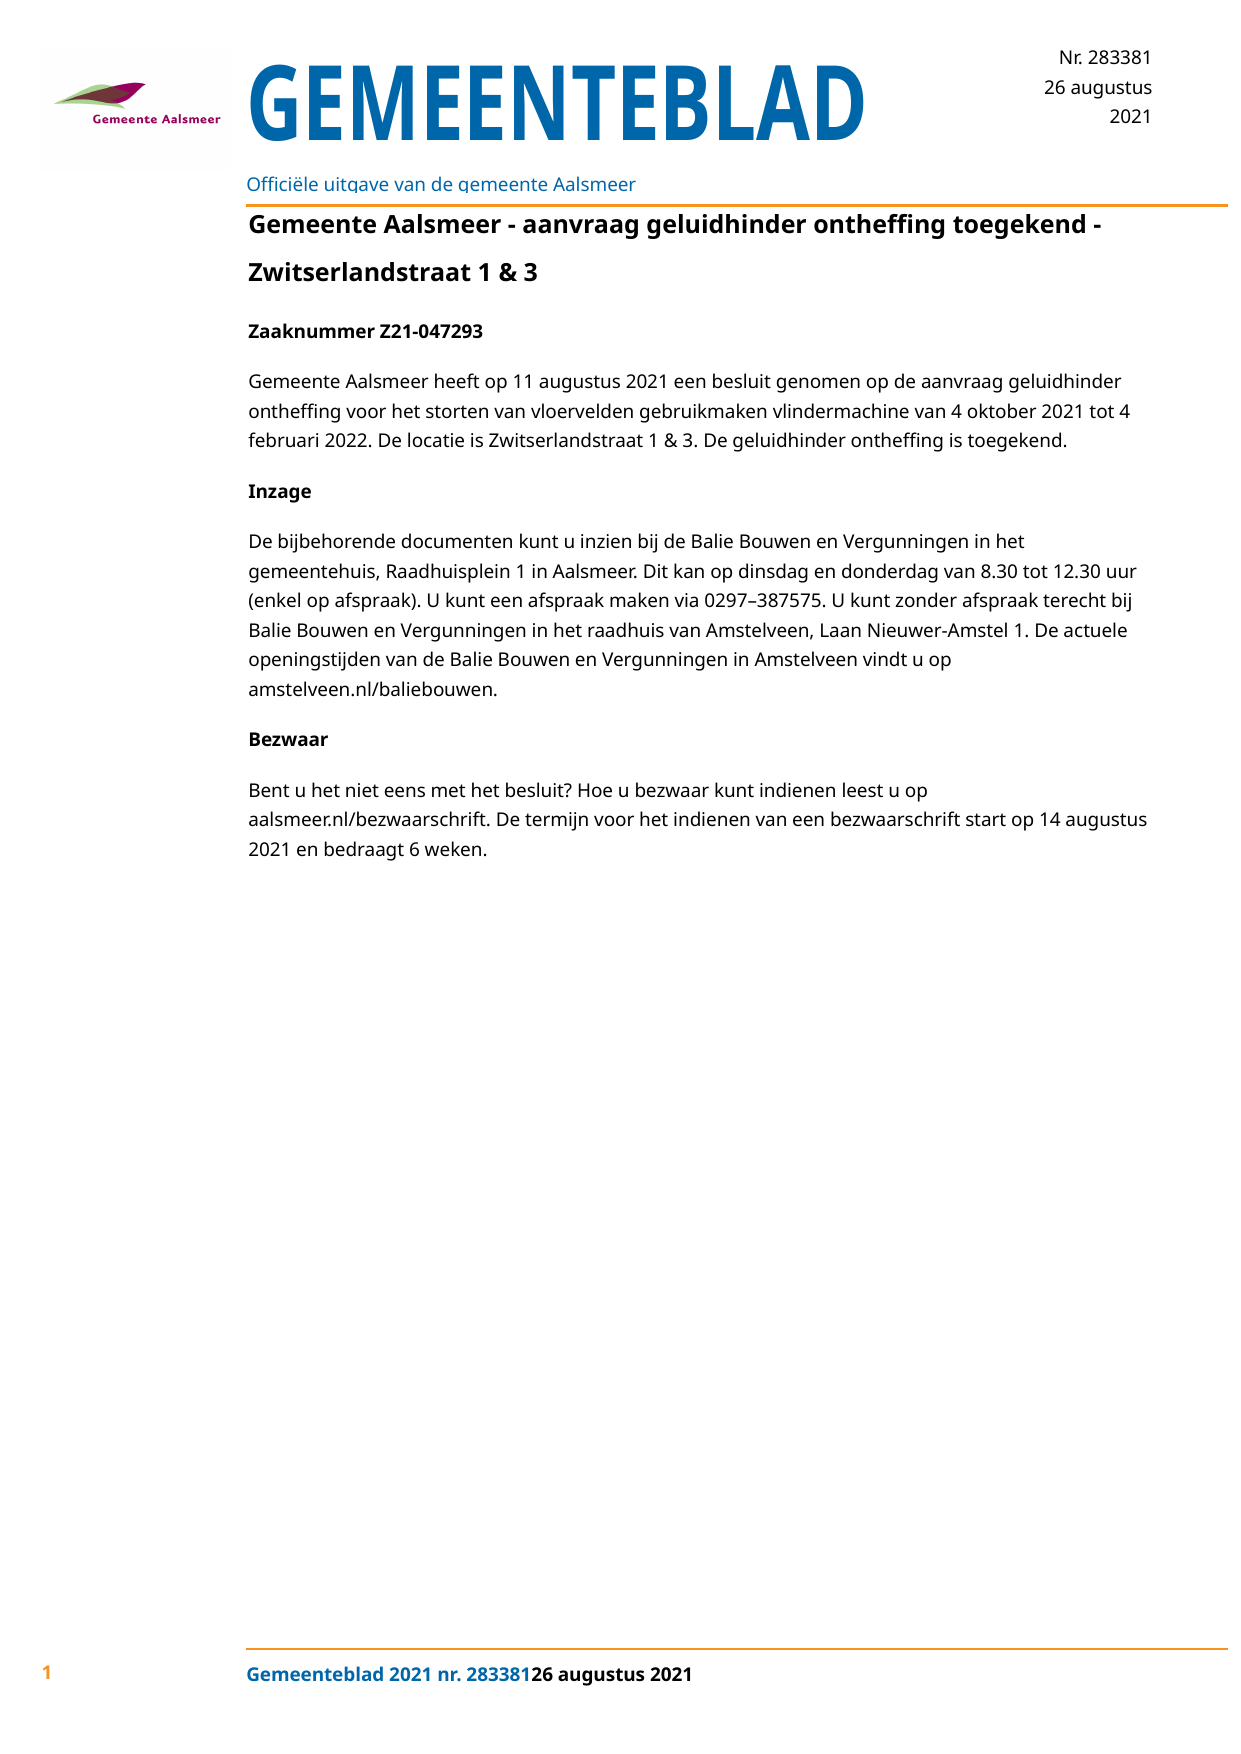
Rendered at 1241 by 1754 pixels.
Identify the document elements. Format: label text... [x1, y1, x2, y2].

text Zaaknummer Z21-047293 [248, 318, 1152, 344]
picture [41, 47, 231, 172]
text Inzage [248, 478, 1152, 504]
text De bijbehorende documenten kunt u inzien bij de Balie Bouwen en Vergunningen in het gemeentehuis, Raadhuisplein 1 in Aalsmeer. Dit kan op dinsdag en donderdag van 8.30 tot 12.30 uur (enkel op afspraak). U kunt een afspraak maken via 0297–387575. U kunt zonder afspraak terecht bij Balie Bouwen en Vergunningen in het raadhuis van Amstelveen, Laan Nieuwer-Amstel 1. De actuele openingstijden van de Balie Bouwen en Vergunningen in Amstelveen vindt u op amstelveen.nl/baliebouwen. [248, 528, 1152, 702]
text Bezwaar [248, 727, 1152, 752]
text Bent u het niet eens met het besluit? Hoe u bezwaar kunt indienen leest u op aalsmeer.nl/bezwaarschrift. De termijn voor het indienen van een bezwaarschrift start op 14 augustus 2021 en bedraagt 6 weken. [248, 777, 1152, 862]
text Gemeente Aalsmeer heeft op 11 augustus 2021 een besluit genomen op de aanvraag geluidhinder ontheffing voor het storten van vloervelden gebruikmaken vlindermachine van 4 oktober 2021 tot 4 februari 2022. De locatie is Zwitserlandstraat 1 & 3. De geluidhinder ontheffing is toegekend. [248, 368, 1152, 453]
text Gemeente Aalsmeer - aanvraag geluidhinder ontheffing toegekend - Zwitserlandstraat 1 & 3 [248, 207, 1152, 288]
